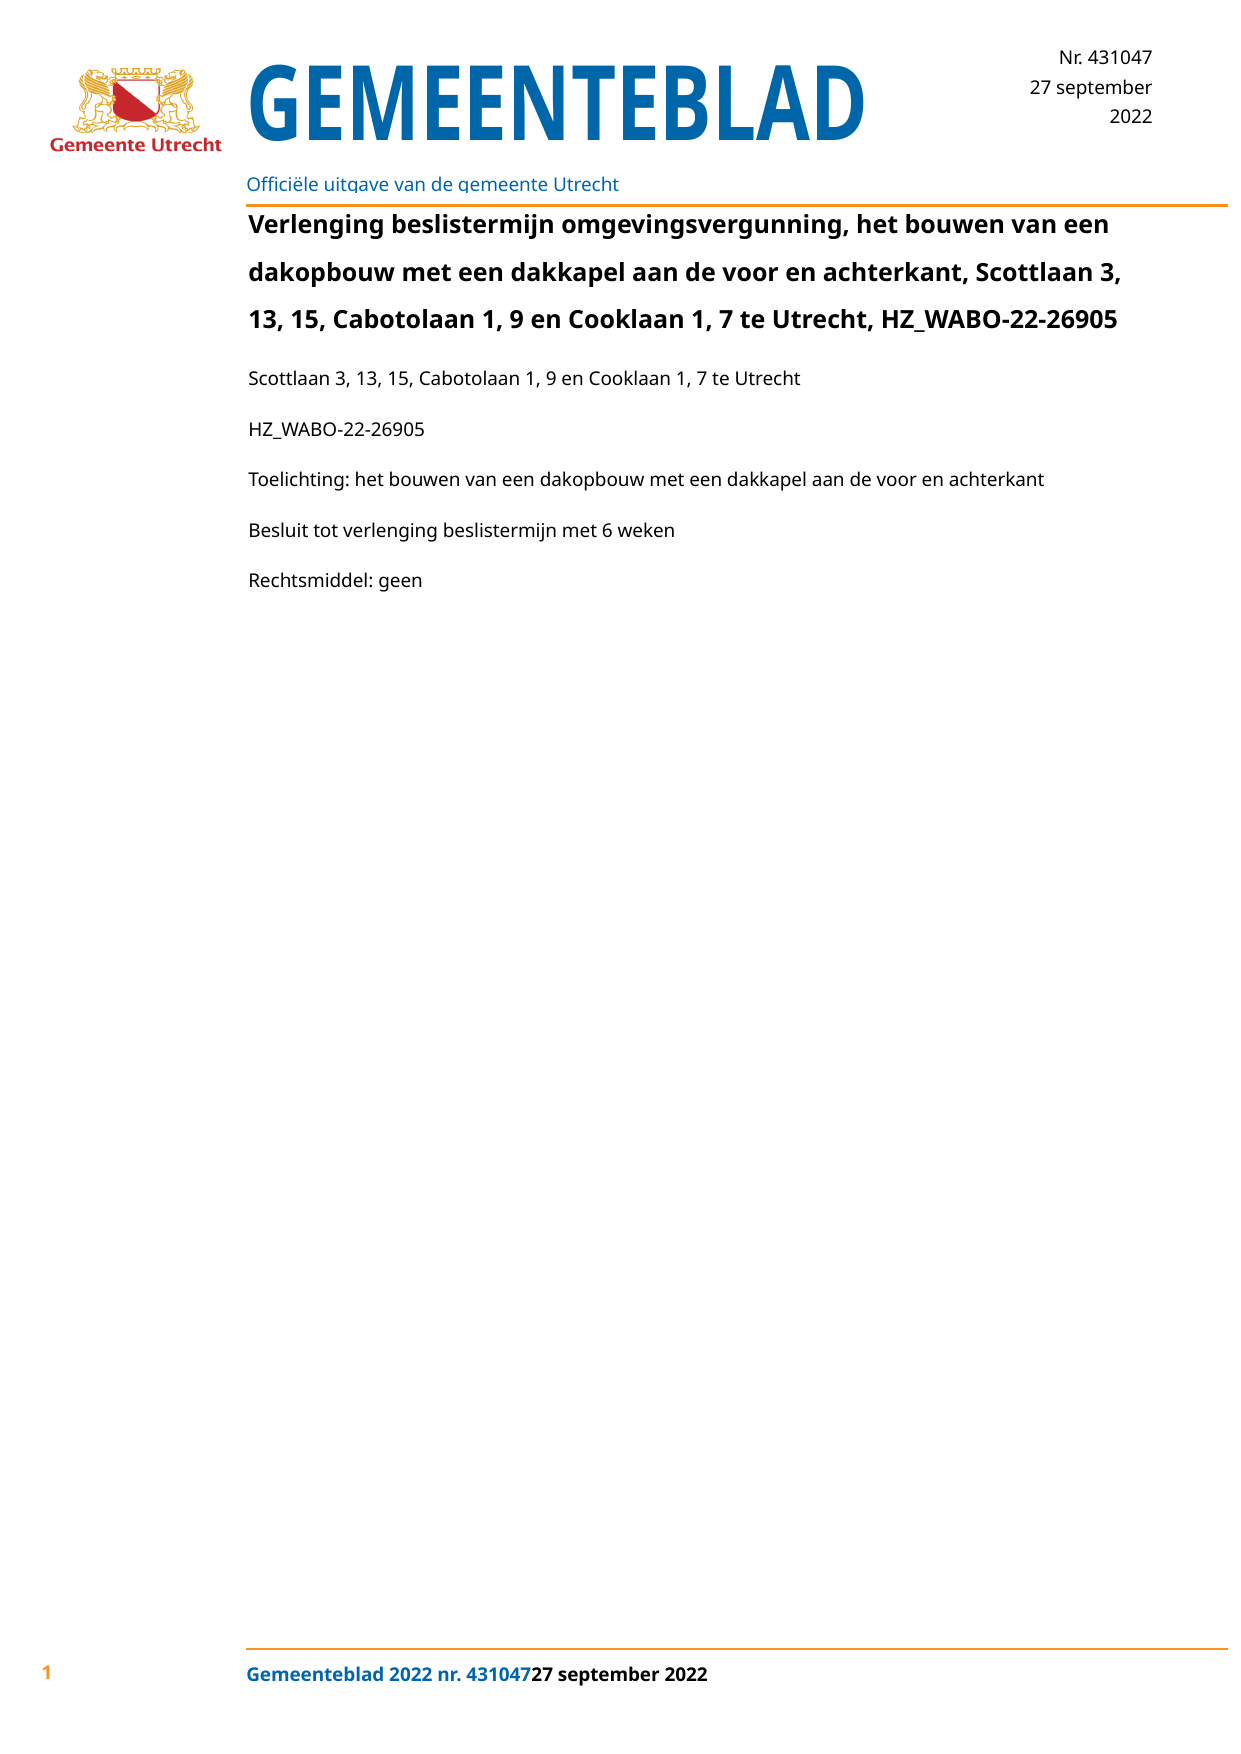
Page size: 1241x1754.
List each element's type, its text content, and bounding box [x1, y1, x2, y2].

text Scottlaan 3, 13, 15, Cabotolaan 1, 9 en Cooklaan 1, 7 te Utrecht [248, 366, 1152, 391]
text Verlenging beslistermijn omgevingsvergunning, het bouwen van een dakopbouw met een dakkapel aan de voor en achterkant, Scottlaan 3, 13, 15, Cabotolaan 1, 9 en Cooklaan 1, 7 te Utrecht, HZ_WABO-22-26905 [248, 207, 1152, 336]
text Rechtsmiddel: geen [248, 567, 1152, 593]
text HZ_WABO-22-26905 [248, 416, 1152, 442]
text Besluit tot verlenging beslistermijn met 6 weken [248, 517, 1152, 542]
text Toelichting: het bouwen van een dakopbouw met een dakkapel aan de voor en achterkant [248, 466, 1152, 492]
picture [41, 47, 231, 172]
